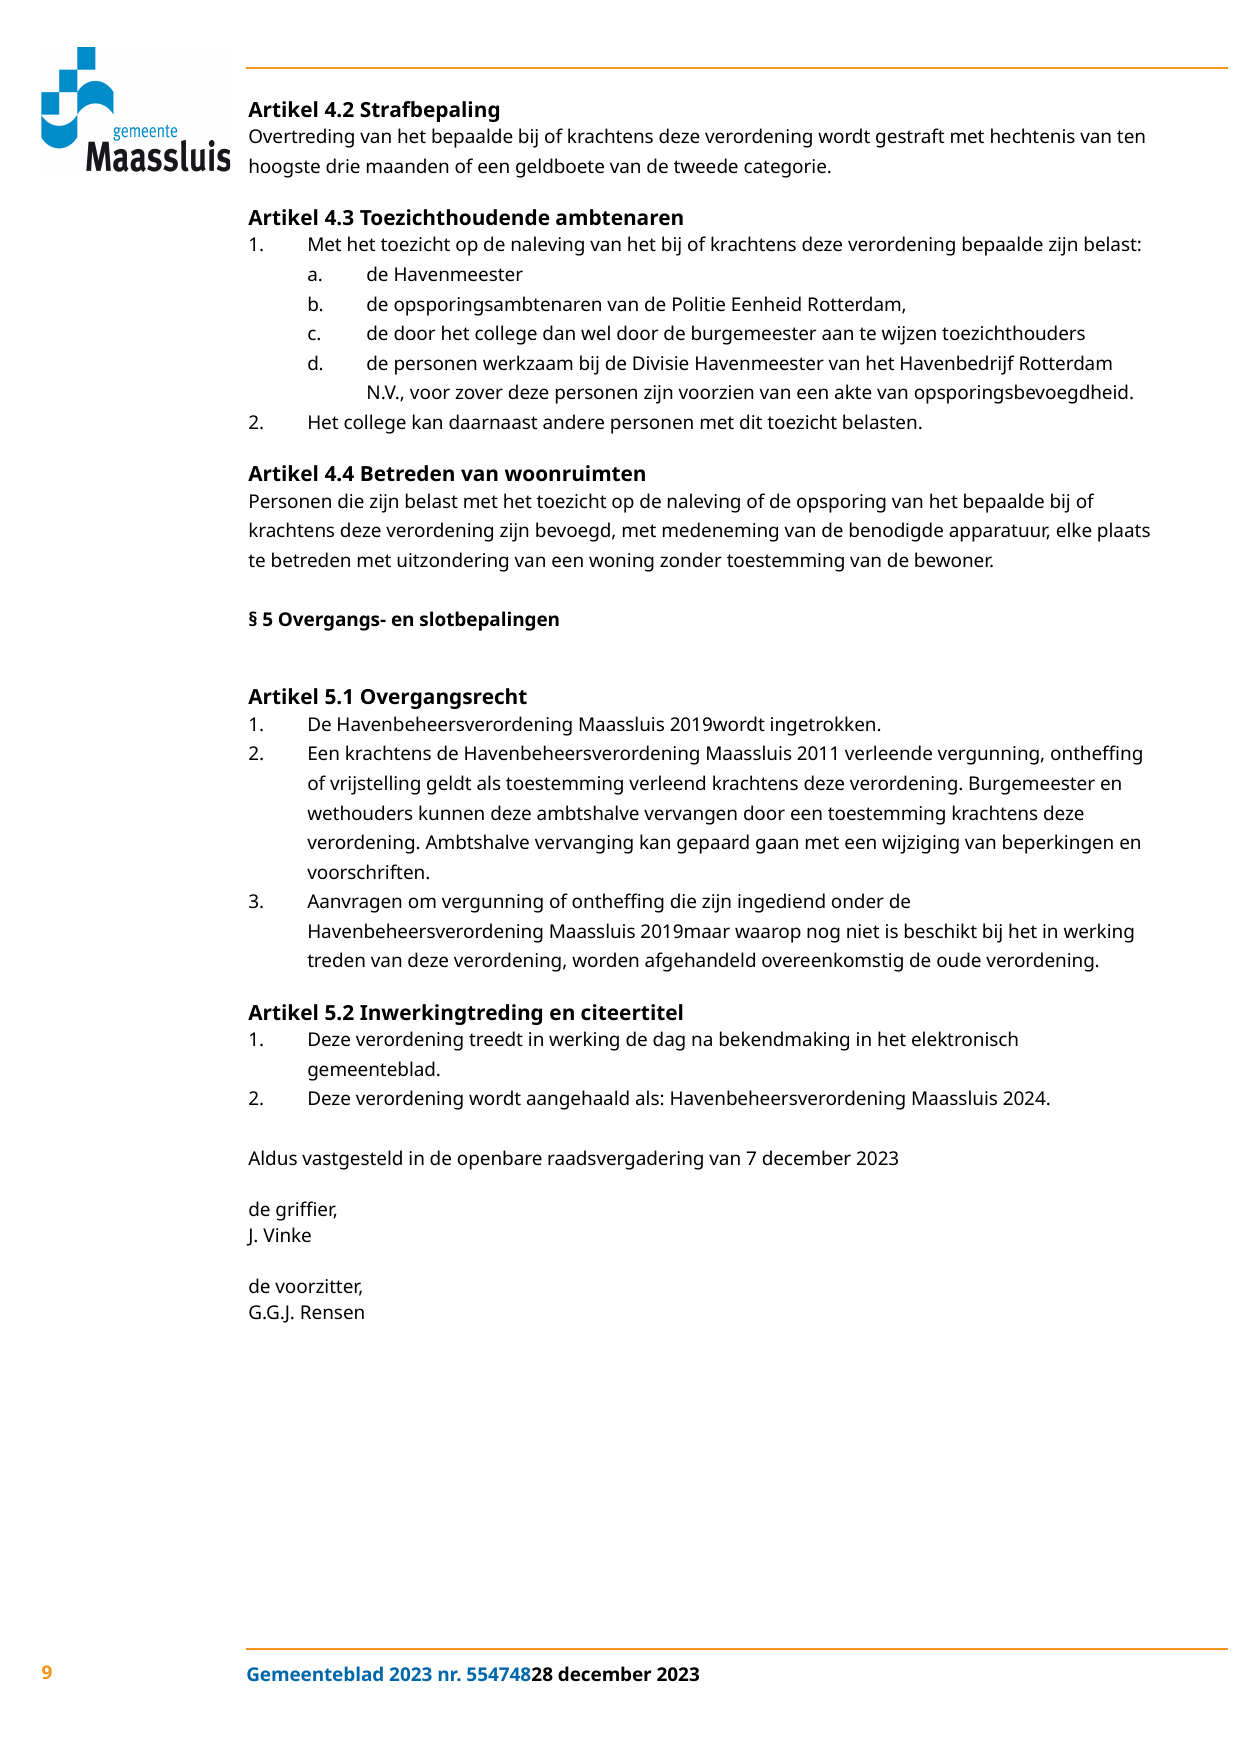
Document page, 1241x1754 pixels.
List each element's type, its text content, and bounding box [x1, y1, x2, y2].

text de voorzitter, [248, 1273, 1152, 1299]
text J. Vinke [248, 1222, 1152, 1248]
text Personen die zijn belast met het toezicht op de naleving of de opsporing van het bepaalde bij of krachtens deze verordening zijn bevoegd, met medeneming van de benodigde apparatuur, elke plaats te betreden met uitzondering van een woning zonder toestemming van de bewoner. [248, 488, 1152, 573]
text § 5 Overgangs- en slotbepalingen [248, 606, 1152, 632]
picture [41, 47, 77, 92]
text G.G.J. Rensen [248, 1299, 1152, 1325]
text de griffier, [248, 1196, 1152, 1222]
list de opsporingsambtenaren van de Politie Eenheid Rotterdam, [307, 291, 1152, 317]
text Artikel 4.2 Strafbepaling [248, 95, 1152, 123]
text Artikel 4.3 Toezichthoudende ambtenaren [248, 203, 1152, 232]
text Artikel 5.1 Overgangsrecht [248, 682, 1152, 711]
list de personen werkzaam bij de Divisie Havenmeester van het Havenbedrijf Rotterdam N.V., voor zover deze personen zijn voorzien van een akte van opsporingsbevoegdheid. [307, 350, 1152, 405]
list de Havenmeester [307, 261, 1152, 287]
list Deze verordening treedt in werking de dag na bekendmaking in het elektronisch gemeenteblad. [248, 1026, 1152, 1082]
list Deze verordening wordt aangehaald als: Havenbeheersverordening Maassluis 2024. [248, 1086, 1152, 1111]
list Het college kan daarnaast andere personen met dit toezicht belasten. [248, 409, 1152, 435]
list Aanvragen om vergunning of ontheffing die zijn ingediend onder de Havenbeheersverordening Maassluis 2019maar waarop nog niet is beschikt bij het in werking treden van deze verordening, worden afgehandeld overeenkomstig de oude verordening. [248, 888, 1152, 973]
picture [41, 47, 231, 172]
text Overtreding van het bepaalde bij of krachtens deze verordening wordt gestraft met hechtenis van ten hoogste drie maanden of een geldboete van de tweede categorie. [248, 123, 1152, 178]
list Een krachtens de Havenbeheersverordening Maassluis 2011 verleende vergunning, ontheffing of vrijstelling geldt als toestemming verleend krachtens deze verordening. Burgemeester en wethouders kunnen deze ambtshalve vervangen door een toestemming krachtens deze verordening. Ambtshalve vervanging kan gepaard gaan met een wijziging van beperkingen en voorschriften. [248, 741, 1152, 884]
list De Havenbeheersverordening Maassluis 2019wordt ingetrokken. [248, 711, 1152, 737]
text Artikel 5.2 Inwerkingtreding en citeertitel [248, 998, 1152, 1026]
text Artikel 4.4 Betreden van woonruimten [248, 459, 1152, 488]
text Aldus vastgesteld in de openbare raadsvergadering van 7 december 2023 [248, 1145, 1152, 1171]
list de door het college dan wel door de burgemeester aan te wijzen toezichthouders [307, 320, 1152, 346]
list Met het toezicht op de naleving van het bij of krachtens deze verordening bepaalde zijn belast: [248, 232, 1152, 257]
